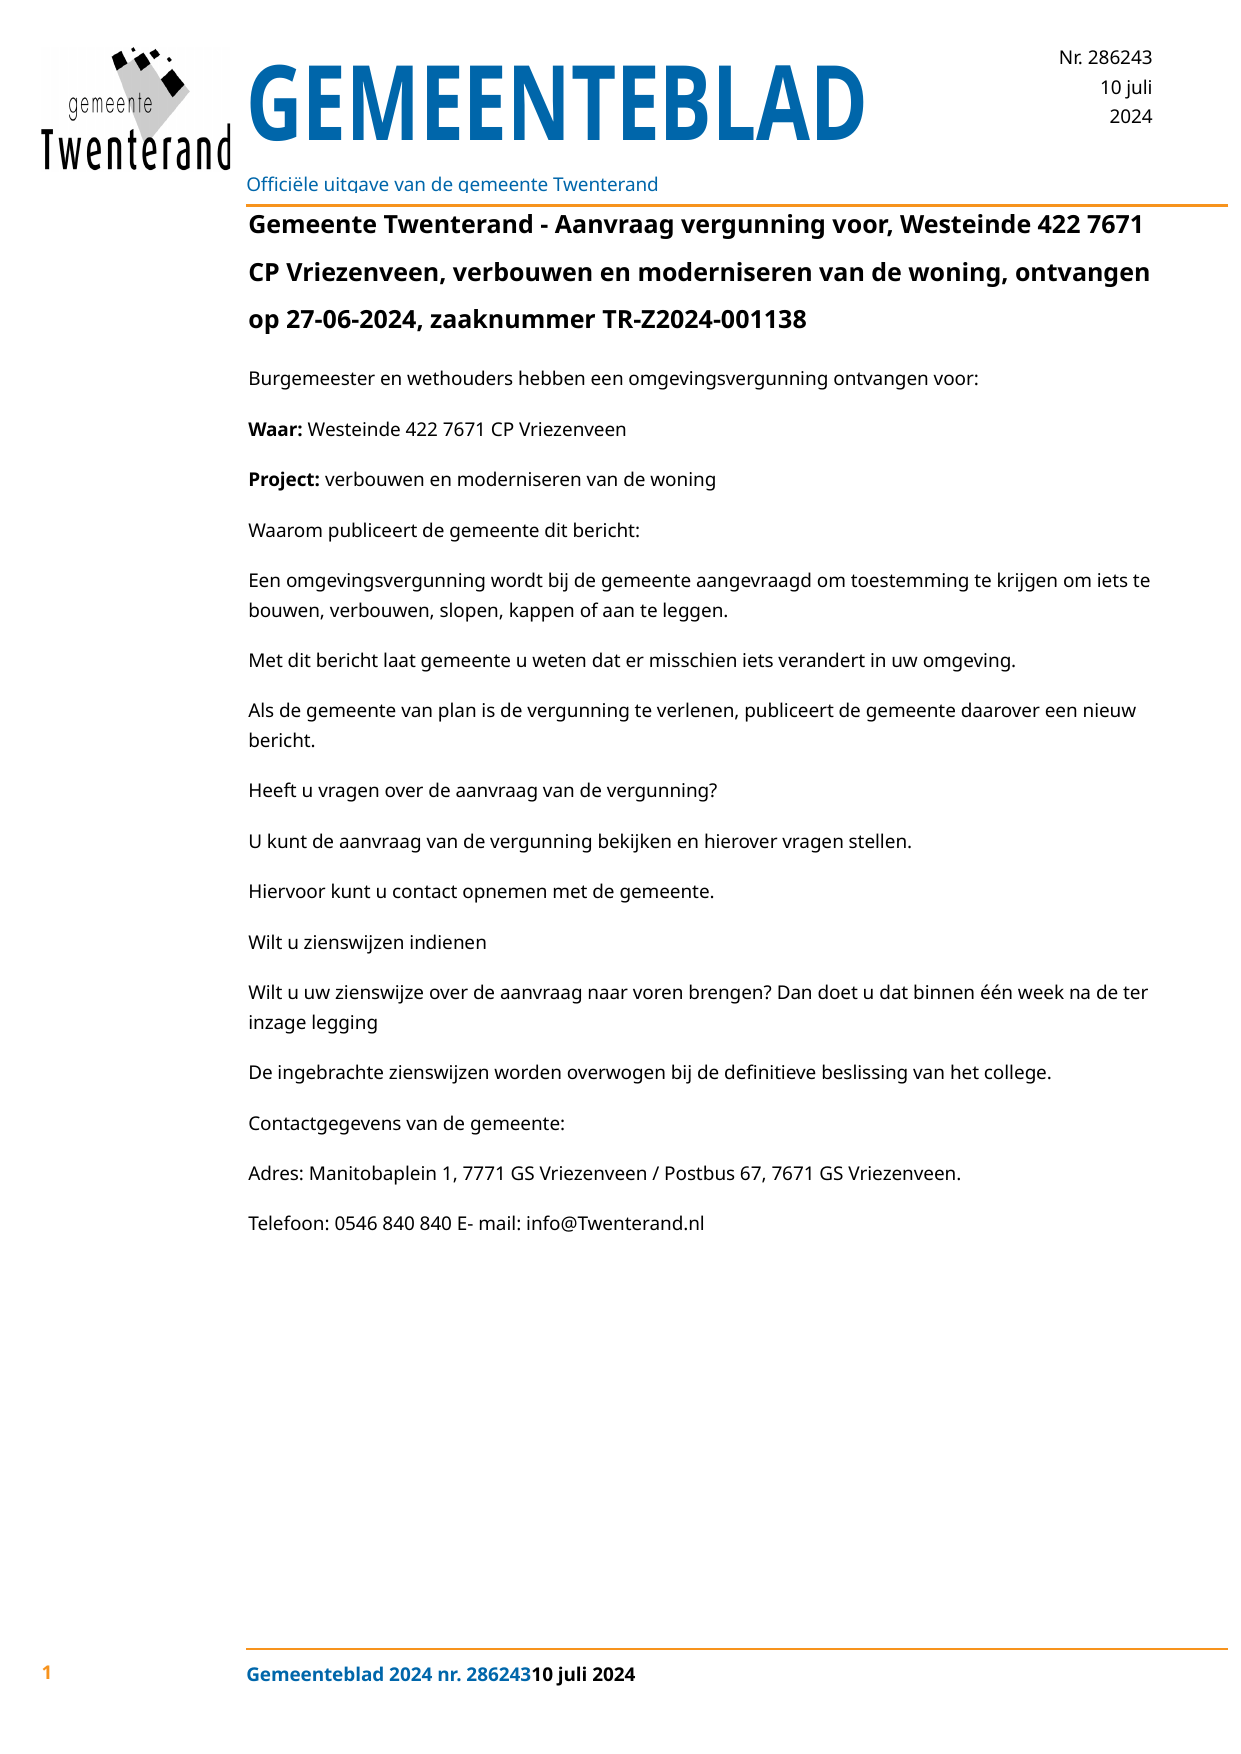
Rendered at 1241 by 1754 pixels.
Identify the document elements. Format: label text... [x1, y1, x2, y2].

text Met dit bericht laat gemeente u weten dat er misschien iets verandert in uw omgeving. [248, 647, 1152, 673]
text Waarom publiceert de gemeente dit bericht: [248, 517, 1152, 542]
text Project: verbouwen en moderniseren van de woning [248, 466, 1152, 492]
text Gemeente Twenterand - Aanvraag vergunning voor, Westeinde 422 7671 CP Vriezenveen, verbouwen en moderniseren van de woning, ontvangen op 27-06-2024, zaaknummer TR-Z2024-001138 [248, 207, 1152, 336]
text Heeft u vragen over de aanvraag van de vergunning? [248, 778, 1152, 803]
text Adres: Manitobaplein 1, 7771 GS Vriezenveen / Postbus 67, 7671 GS Vriezenveen. [248, 1160, 1152, 1186]
text Contactgegevens van de gemeente: [248, 1110, 1152, 1135]
text Een omgevingsvergunning wordt bij de gemeente aangevraagd om toestemming te krijgen om iets te bouwen, verbouwen, slopen, kappen of aan te leggen. [248, 567, 1152, 622]
text Waar: Westeinde 422 7671 CP Vriezenveen [248, 416, 1152, 442]
text Hiervoor kunt u contact opnemen met de gemeente. [248, 878, 1152, 904]
text De ingebrachte zienswijzen worden overwogen bij de definitieve beslissing van het college. [248, 1059, 1152, 1085]
text Wilt u zienswijzen indienen [248, 929, 1152, 954]
picture [41, 47, 231, 172]
text Burgemeester en wethouders hebben een omgevingsvergunning ontvangen voor: [248, 366, 1152, 391]
text Telefoon: 0546 840 840 E- mail: info@Twenterand.nl [248, 1211, 1152, 1236]
text Wilt u uw zienswijze over de aanvraag naar voren brengen? Dan doet u dat binnen één week na de ter inzage legging [248, 979, 1152, 1034]
text Als de gemeente van plan is de vergunning te verlenen, publiceert de gemeente daarover een nieuw bericht. [248, 698, 1152, 753]
text U kunt de aanvraag van de vergunning bekijken en hierover vragen stellen. [248, 828, 1152, 854]
